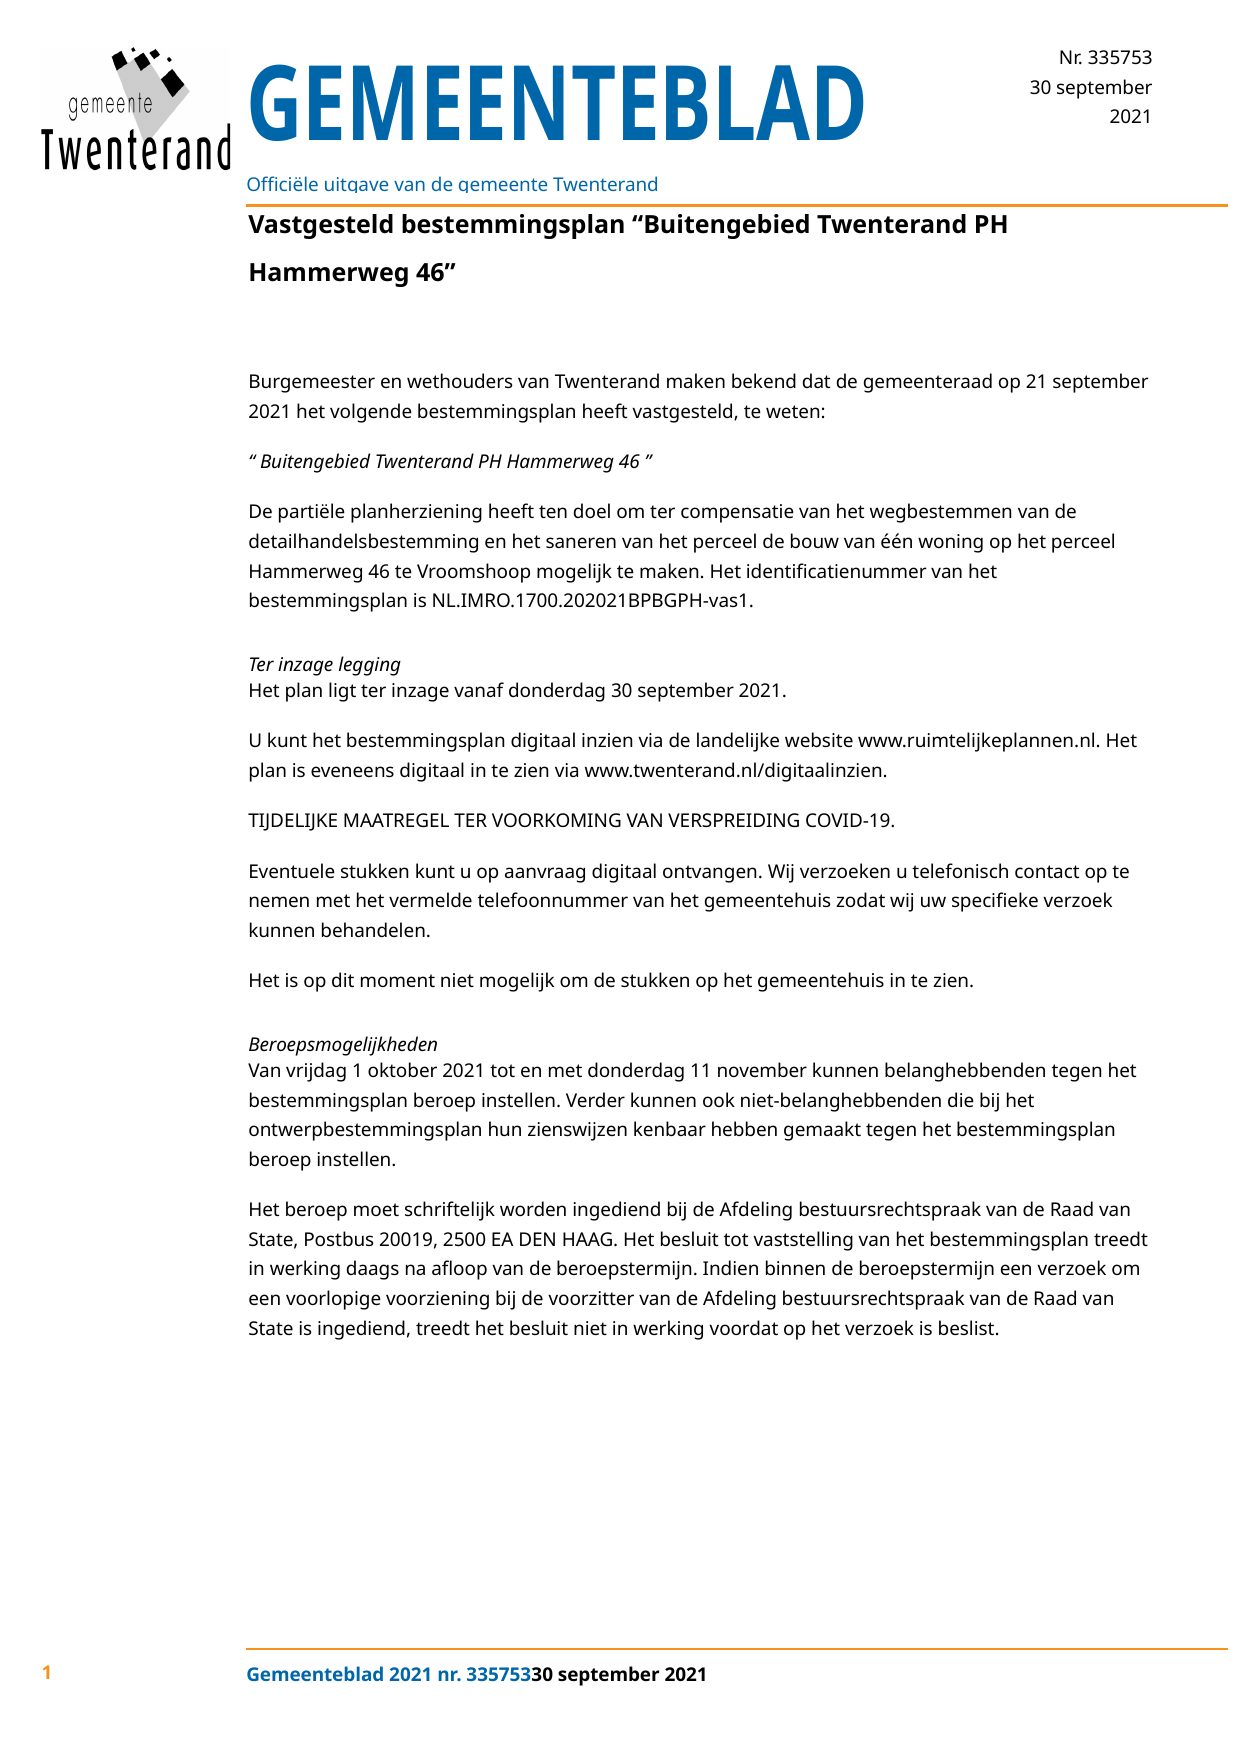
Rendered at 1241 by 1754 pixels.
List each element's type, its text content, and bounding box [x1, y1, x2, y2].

text Van vrijdag 1 oktober 2021 tot en met donderdag 11 november kunnen belanghebbenden tegen het bestemmingsplan beroep instellen. Verder kunnen ook niet-belanghebbenden die bij het ontwerpbestemmingsplan hun zienswijzen kenbaar hebben gemaakt tegen het bestemmingsplan beroep instellen. [248, 1057, 1152, 1172]
text Beroepsmogelijkheden [248, 1032, 1152, 1057]
text Burgemeester en wethouders van Twenterand maken bekend dat de gemeenteraad op 21 september 2021 het volgende bestemmingsplan heeft vastgesteld, te weten: [248, 368, 1152, 424]
text Vastgesteld bestemmingsplan “Buitengebied Twenterand PH Hammerweg 46” [248, 207, 1152, 288]
text Het plan ligt ter inzage vanaf donderdag 30 september 2021. [248, 677, 1152, 703]
text U kunt het bestemmingsplan digitaal inzien via de landelijke website www.ruimtelijkeplannen.nl. Het plan is eveneens digitaal in te zien via www.twenterand.nl/digitaalinzien. [248, 728, 1152, 783]
text “ Buitengebied Twenterand PH Hammerweg 46 ” [248, 448, 1152, 474]
text De partiële planherziening heeft ten doel om ter compensatie van het wegbestemmen van de detailhandelsbestemming en het saneren van het perceel de bouw van één woning op het perceel Hammerweg 46 te Vroomshoop mogelijk te maken. Het identificatienummer van het bestemmingsplan is NL.IMRO.1700.202021BPBGPH-vas1. [248, 499, 1152, 613]
text Eventuele stukken kunt u op aanvraag digitaal ontvangen. Wij verzoeken u telefonisch contact op te nemen met het vermelde telefoonnummer van het gemeentehuis zodat wij uw specifieke verzoek kunnen behandelen. [248, 858, 1152, 943]
text Het beroep moet schriftelijk worden ingediend bij de Afdeling bestuursrechtspraak van de Raad van State, Postbus 20019, 2500 EA DEN HAAG. Het besluit tot vaststelling van het bestemmingsplan treedt in werking daags na afloop van de beroepstermijn. Indien binnen de beroepstermijn een verzoek om een voorlopige voorziening bij de voorzitter van de Afdeling bestuursrechtspraak van de Raad van State is ingediend, treedt het besluit niet in werking voordat op het verzoek is beslist. [248, 1196, 1152, 1341]
picture [41, 47, 231, 172]
text Het is op dit moment niet mogelijk om de stukken op het gemeentehuis in te zien. [248, 968, 1152, 993]
text Ter inzage legging [248, 651, 1152, 677]
text TIJDELIJKE MAATREGEL TER VOORKOMING VAN VERSPREIDING COVID-19. [248, 808, 1152, 833]
